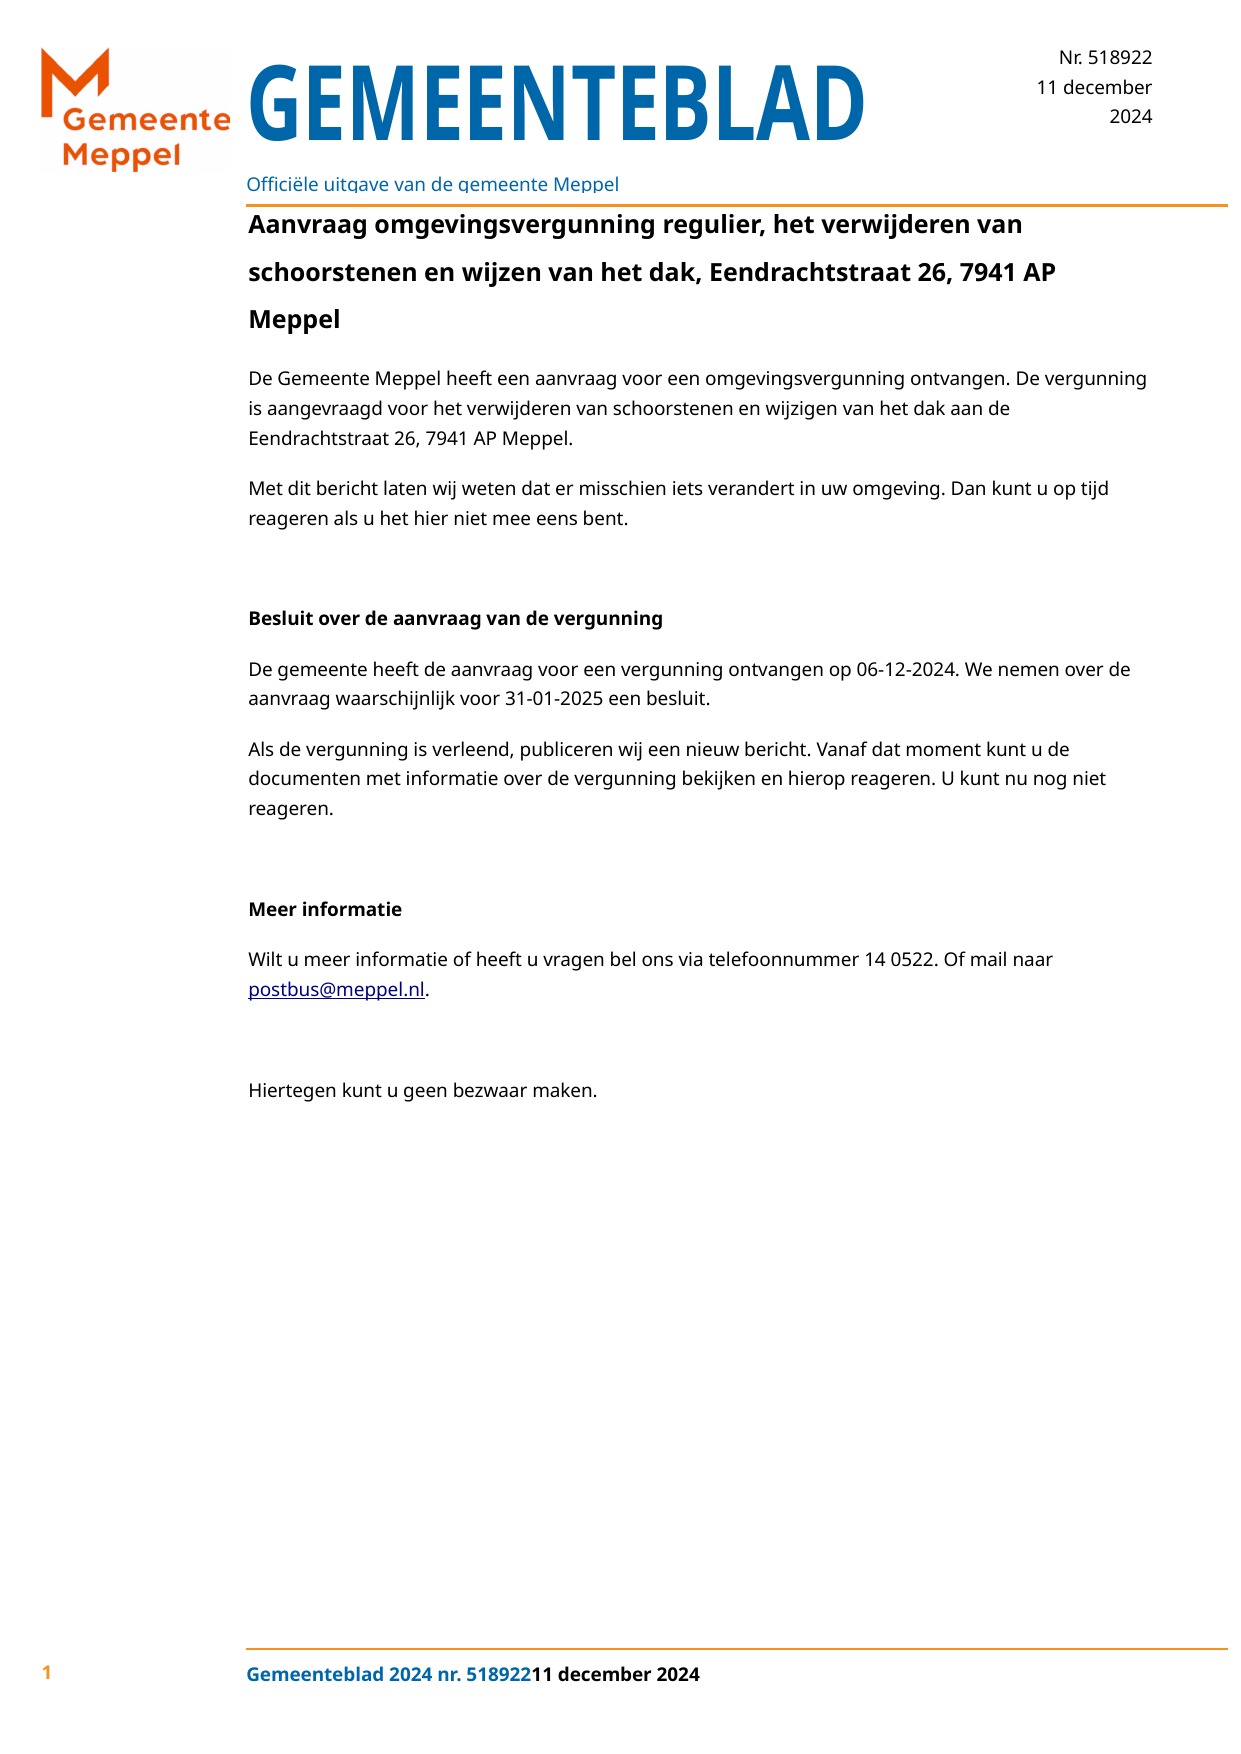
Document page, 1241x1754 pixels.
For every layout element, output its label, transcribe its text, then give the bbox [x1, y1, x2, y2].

picture [41, 47, 231, 172]
text Met dit bericht laten wij weten dat er misschien iets verandert in uw omgeving. Dan kunt u op tijd reageren als u het hier niet mee eens bent. [248, 475, 1152, 530]
text Meer informatie [248, 896, 1152, 922]
text De Gemeente Meppel heeft een aanvraag voor een omgevingsvergunning ontvangen. De vergunning is aangevraagd voor het verwijderen van schoorstenen en wijzigen van het dak aan de Eendrachtstraat 26, 7941 AP Meppel. [248, 366, 1152, 450]
text De gemeente heeft de aanvraag voor een vergunning ontvangen op 06-12-2024. We nemen over de aanvraag waarschijnlijk voor 31-01-2025 een besluit. [248, 656, 1152, 711]
text Besluit over de aanvraag van de vergunning [248, 606, 1152, 631]
text Aanvraag omgevingsvergunning regulier, het verwijderen van schoorstenen en wijzen van het dak, Eendrachtstraat 26, 7941 AP Meppel [248, 207, 1152, 336]
text Als de vergunning is verleend, publiceren wij een nieuw bericht. Vanaf dat moment kunt u de documenten met informatie over de vergunning bekijken en hierop reageren. U kunt nu nog niet reageren. [248, 736, 1152, 821]
text Wilt u meer informatie of heeft u vragen bel ons via telefoonnummer 14 0522. Of mail naar postbus@meppel.nl. [248, 946, 1152, 1002]
text Hiertegen kunt u geen bezwaar maken. [248, 1077, 1152, 1102]
